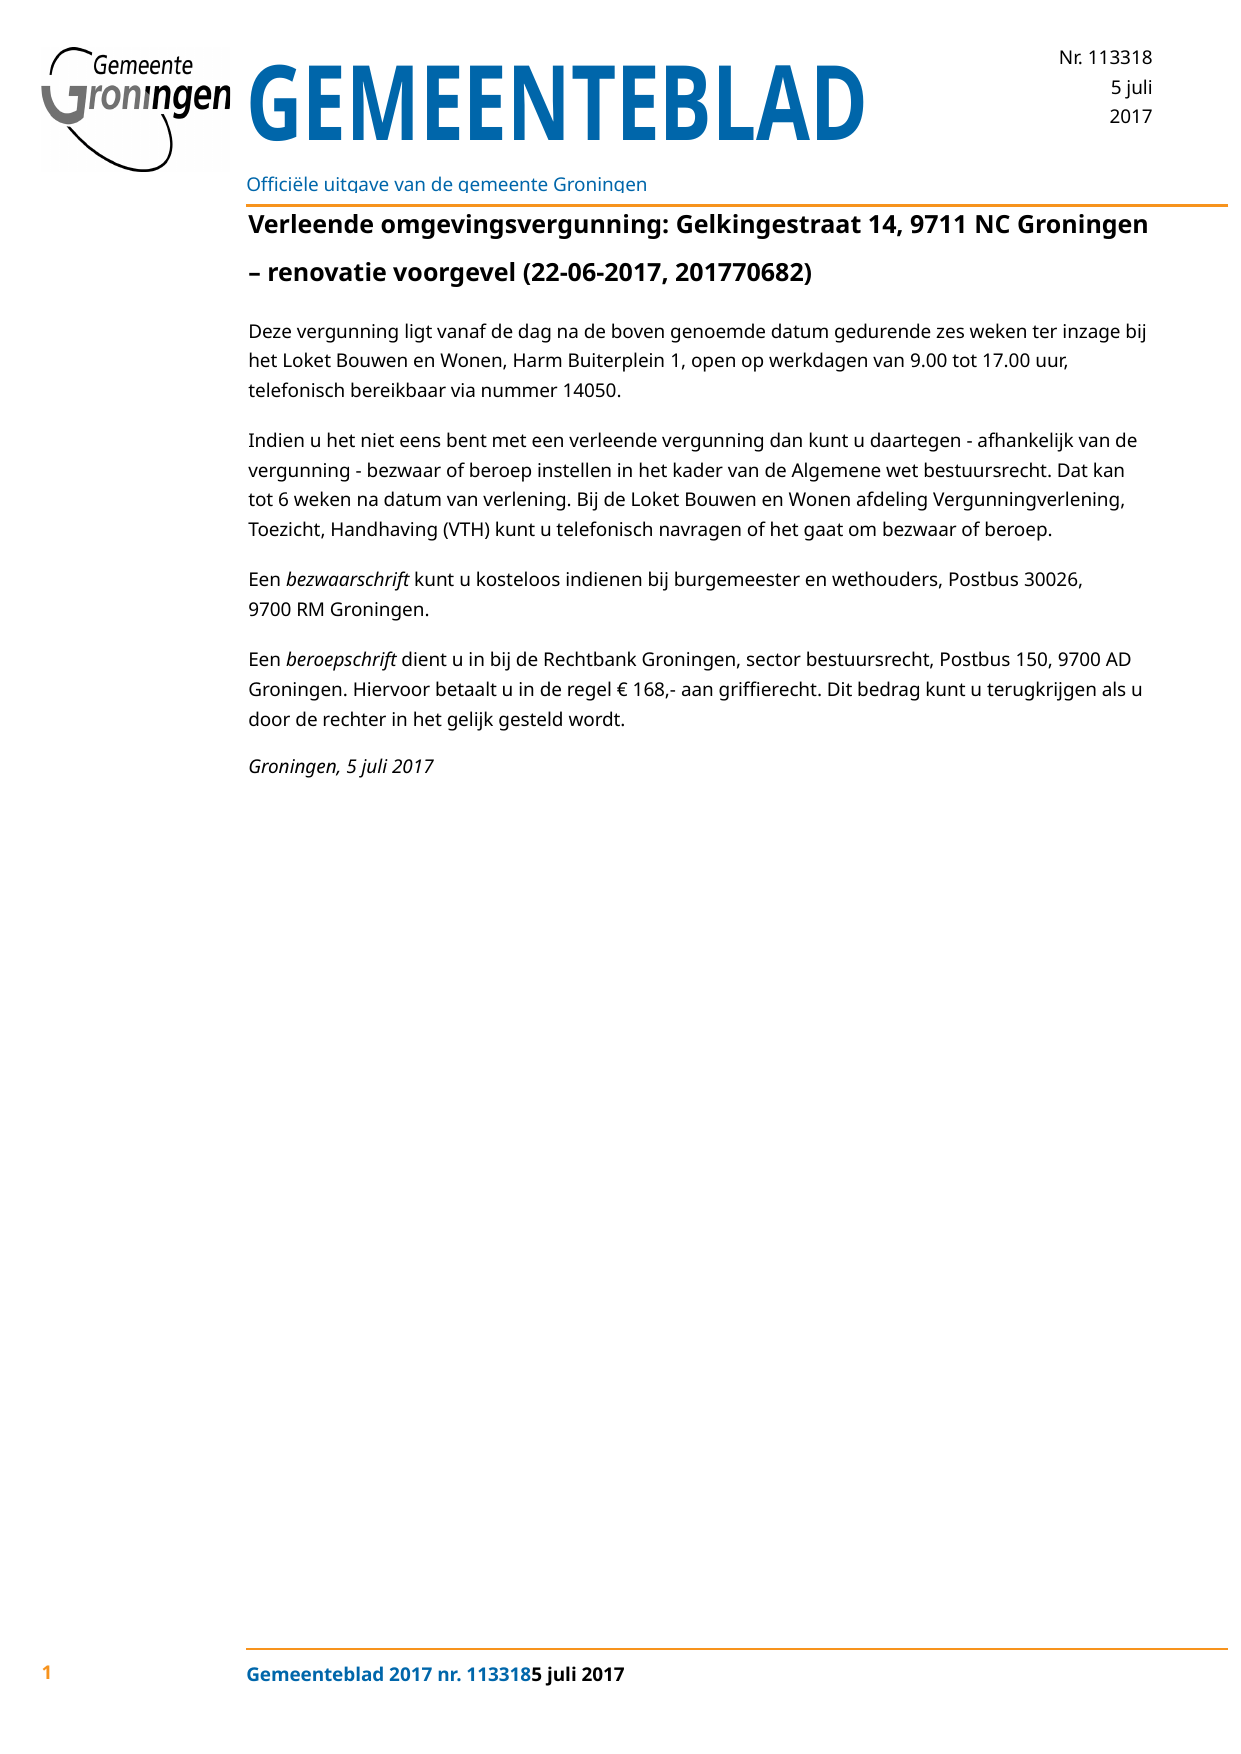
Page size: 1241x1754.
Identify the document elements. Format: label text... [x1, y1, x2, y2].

text Een beroepschrift dient u in bij de Rechtbank Groningen, sector bestuursrecht, Postbus 150, 9700 AD Groningen. Hiervoor betaalt u in de regel € 168,- aan griffierecht. Dit bedrag kunt u terugkrijgen als u door de rechter in het gelijk gesteld wordt. [248, 647, 1152, 732]
text Groningen, 5 juli 2017 [248, 754, 1152, 779]
text Deze vergunning ligt vanaf de dag na de boven genoemde datum gedurende zes weken ter inzage bij het Loket Bouwen en Wonen, Harm Buiterplein 1, open op werkdagen van 9.00 tot 17.00 uur, telefonisch bereikbaar via nummer 14050. [248, 318, 1152, 403]
picture [41, 47, 231, 172]
text Indien u het niet eens bent met een verleende vergunning dan kunt u daartegen - afhankelijk van de vergunning - bezwaar of beroep instellen in het kader van de Algemene wet bestuursrecht. Dat kan tot 6 weken na datum van verlening. Bij de Loket Bouwen en Wonen afdeling Vergunningverlening, Toezicht, Handhaving (VTH) kunt u telefonisch navragen of het gaat om bezwaar of beroep. [248, 427, 1152, 542]
text Verleende omgevingsvergunning: Gelkingestraat 14, 9711 NC Groningen – renovatie voorgevel (22-06-2017, 201770682) [248, 207, 1152, 288]
text Een bezwaarschrift kunt u kosteloos indienen bij burgemeester en wethouders, Postbus 30026, 9700 RM Groningen. [248, 567, 1152, 622]
